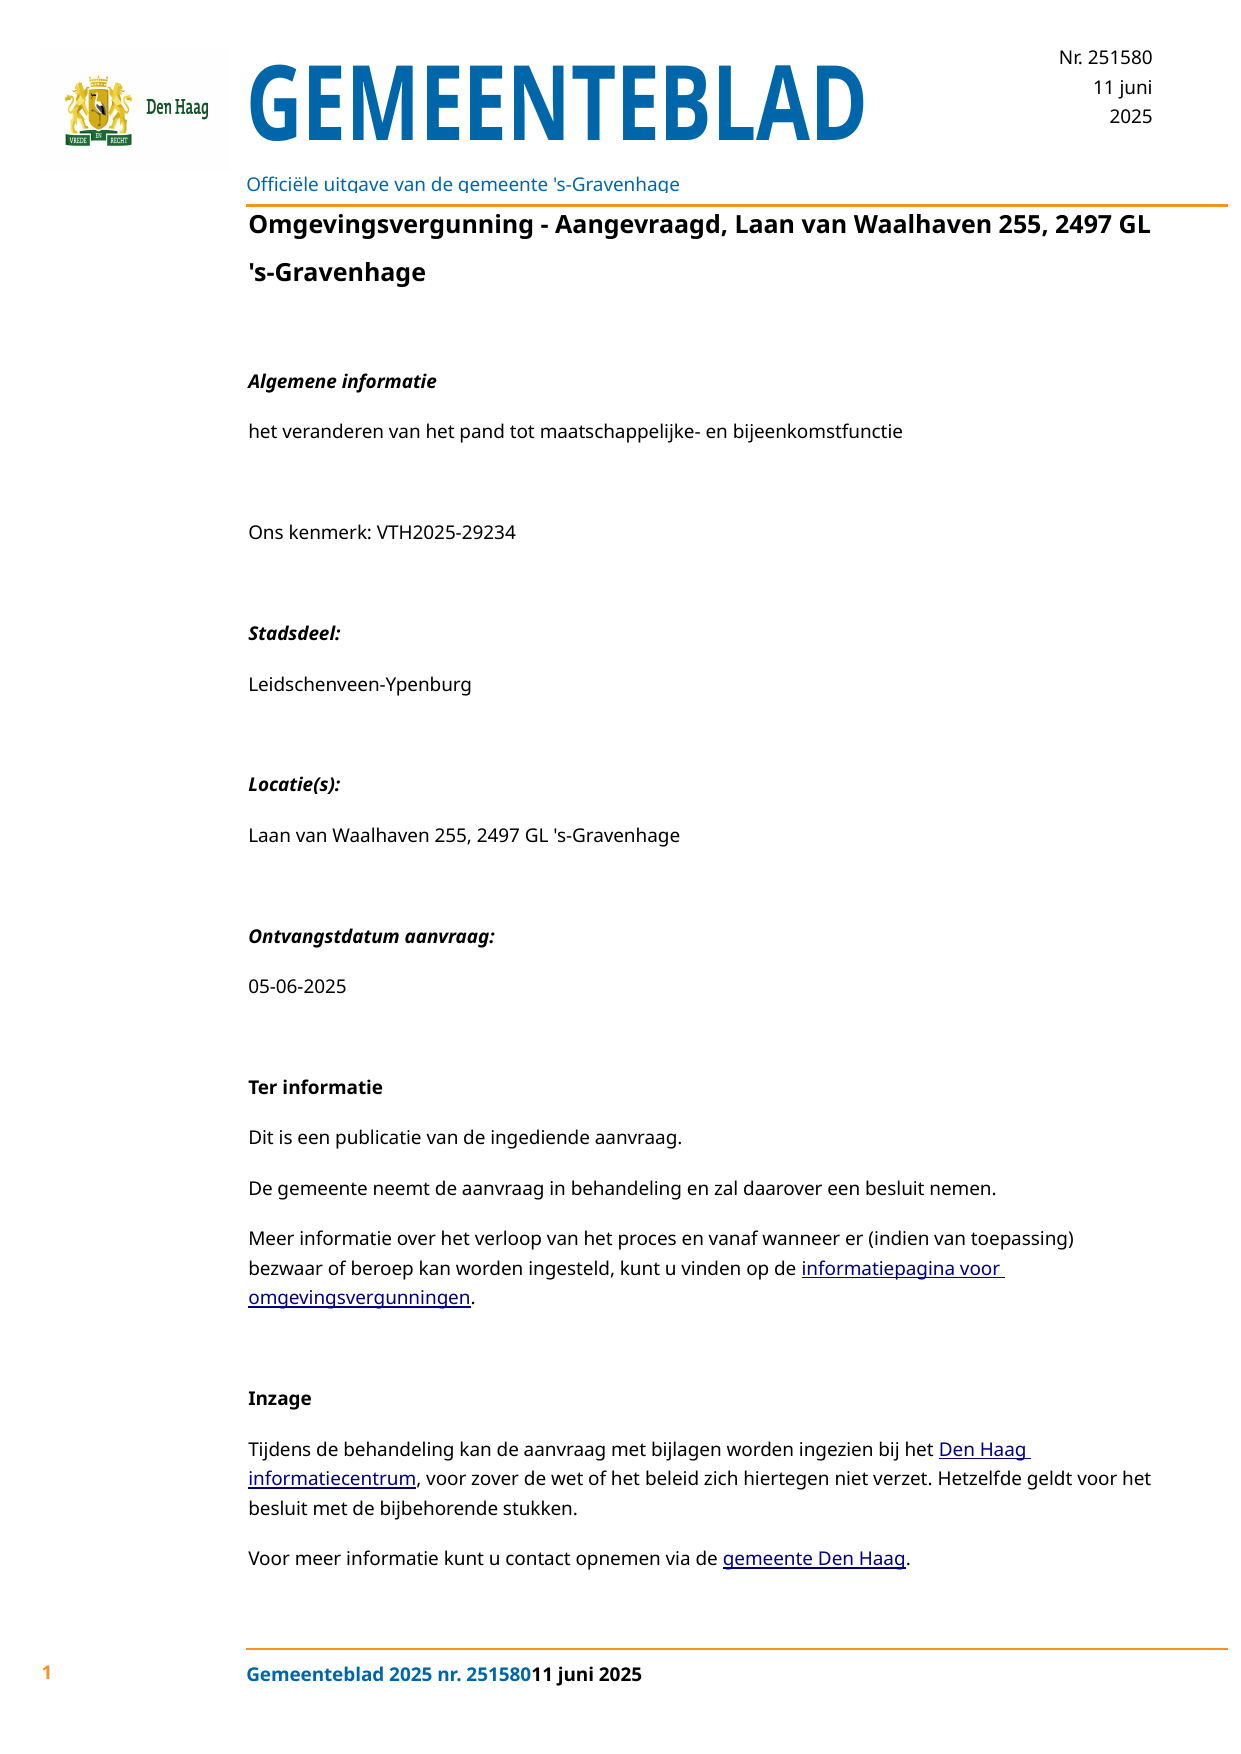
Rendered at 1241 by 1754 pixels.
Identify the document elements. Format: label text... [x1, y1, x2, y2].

text Laan van Waalhaven 255, 2497 GL 's-Gravenhage [248, 822, 1152, 848]
text Meer informatie over het verloop van het proces en vanaf wanneer er (indien van toepassing) bezwaar of beroep kan worden ingesteld, kunt u vinden op de informatiepagina voor omgevingsvergunningen. [248, 1225, 1152, 1310]
text Leidschenveen-Ypenburg [248, 671, 1152, 697]
text 05-06-2025 [248, 973, 1152, 999]
text Omgevingsvergunning - Aangevraagd, Laan van Waalhaven 255, 2497 GL 's-Gravenhage [248, 207, 1152, 288]
picture [41, 47, 231, 172]
text Dit is een publicatie van de ingediende aanvraag. [248, 1124, 1152, 1150]
text Locatie(s): [248, 772, 1152, 797]
text het veranderen van het pand tot maatschappelijke- en bijeenkomstfunctie [248, 419, 1152, 444]
text Ons kenmerk: VTH2025-29234 [248, 519, 1152, 545]
text Stadsdeel: [248, 620, 1152, 646]
text De gemeente neemt de aanvraag in behandeling en zal daarover een besluit nemen. [248, 1175, 1152, 1201]
text Inzage [248, 1385, 1152, 1411]
text Ontvangstdatum aanvraag: [248, 923, 1152, 949]
text Voor meer informatie kunt u contact opnemen via de gemeente Den Haag. [248, 1545, 1152, 1571]
text Tijdens de behandeling kan de aanvraag met bijlagen worden ingezien bij het Den Haag informatiecentrum, voor zover de wet of het beleid zich hiertegen niet verzet. Hetzelfde geldt voor het besluit met de bijbehorende stukken. [248, 1436, 1152, 1521]
text Ter informatie [248, 1074, 1152, 1100]
text Algemene informatie [248, 368, 1152, 394]
